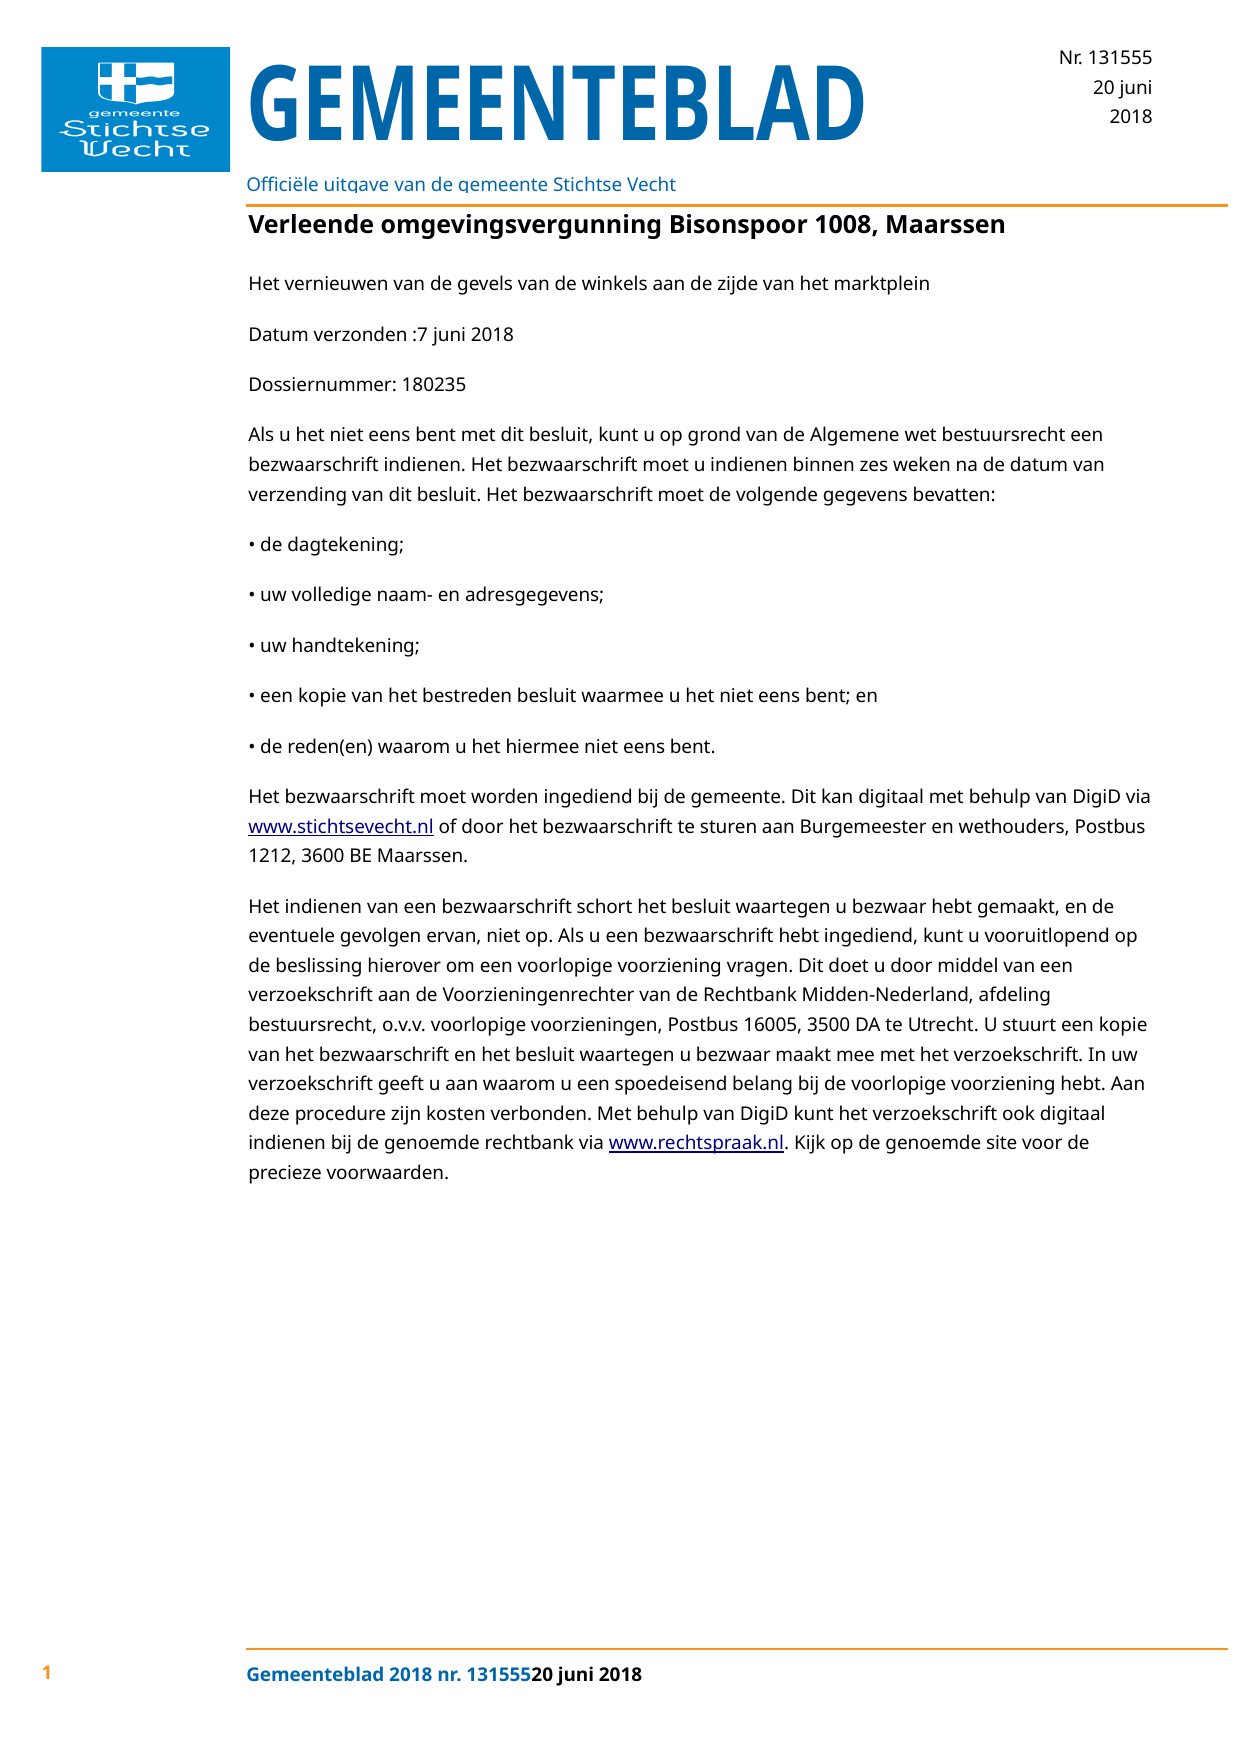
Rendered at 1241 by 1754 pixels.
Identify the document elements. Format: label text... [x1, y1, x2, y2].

picture [137, 63, 174, 103]
text Het bezwaarschrift moet worden ingediend bij de gemeente. Dit kan digitaal met behulp van DigiD via www.stichtsevecht.nl of door het bezwaarschrift te sturen aan Burgemeester en wethouders, Postbus 1212, 3600 BE Maarssen. [248, 783, 1152, 868]
text Het indienen van een bezwaarschrift schort het besluit waartegen u bezwaar hebt gemaakt, en de eventuele gevolgen ervan, niet op. Als u een bezwaarschrift hebt ingediend, kunt u vooruitlopend op de beslissing hierover om een voorlopige voorziening vragen. Dit doet u door middel van een verzoekschrift aan de Voorzieningenrechter van de Rechtbank Midden-Nederland, afdeling bestuursrecht, o.v.v. voorlopige voorzieningen, Postbus 16005, 3500 DA te Utrecht. U stuurt een kopie van het bezwaarschrift en het besluit waartegen u bezwaar maakt mee met het verzoekschrift. In uw verzoekschrift geeft u aan waarom u een spoedeisend belang bij de voorlopige voorziening hebt. Aan deze procedure zijn kosten verbonden. Met behulp van DigiD kunt het verzoekschrift ook digitaal indienen bij de genoemde rechtbank via www.rechtspraak.nl. Kijk op de genoemde site voor de precieze voorwaarden. [248, 893, 1152, 1185]
picture [99, 63, 135, 101]
text • uw handtekening; [248, 632, 1152, 658]
text • uw volledige naam- en adresgegevens; [248, 582, 1152, 607]
text Het vernieuwen van de gevels van de winkels aan de zijde van het marktplein [248, 270, 1152, 296]
text Datum verzonden :7 juni 2018 [248, 321, 1152, 346]
text Als u het niet eens bent met dit besluit, kunt u op grond van de Algemene wet bestuursrecht een bezwaarschrift indienen. Het bezwaarschrift moet u indienen binnen zes weken na de datum van verzending van dit besluit. Het bezwaarschrift moet de volgende gegevens bevatten: [248, 422, 1152, 506]
text Dossiernummer: 180235 [248, 371, 1152, 397]
text • de reden(en) waarom u het hiermee niet eens bent. [248, 733, 1152, 758]
text • de dagtekening; [248, 531, 1152, 557]
text • een kopie van het bestreden besluit waarmee u het niet eens bent; en [248, 682, 1152, 708]
text Verleende omgevingsvergunning Bisonspoor 1008, Maarssen [248, 207, 1152, 241]
